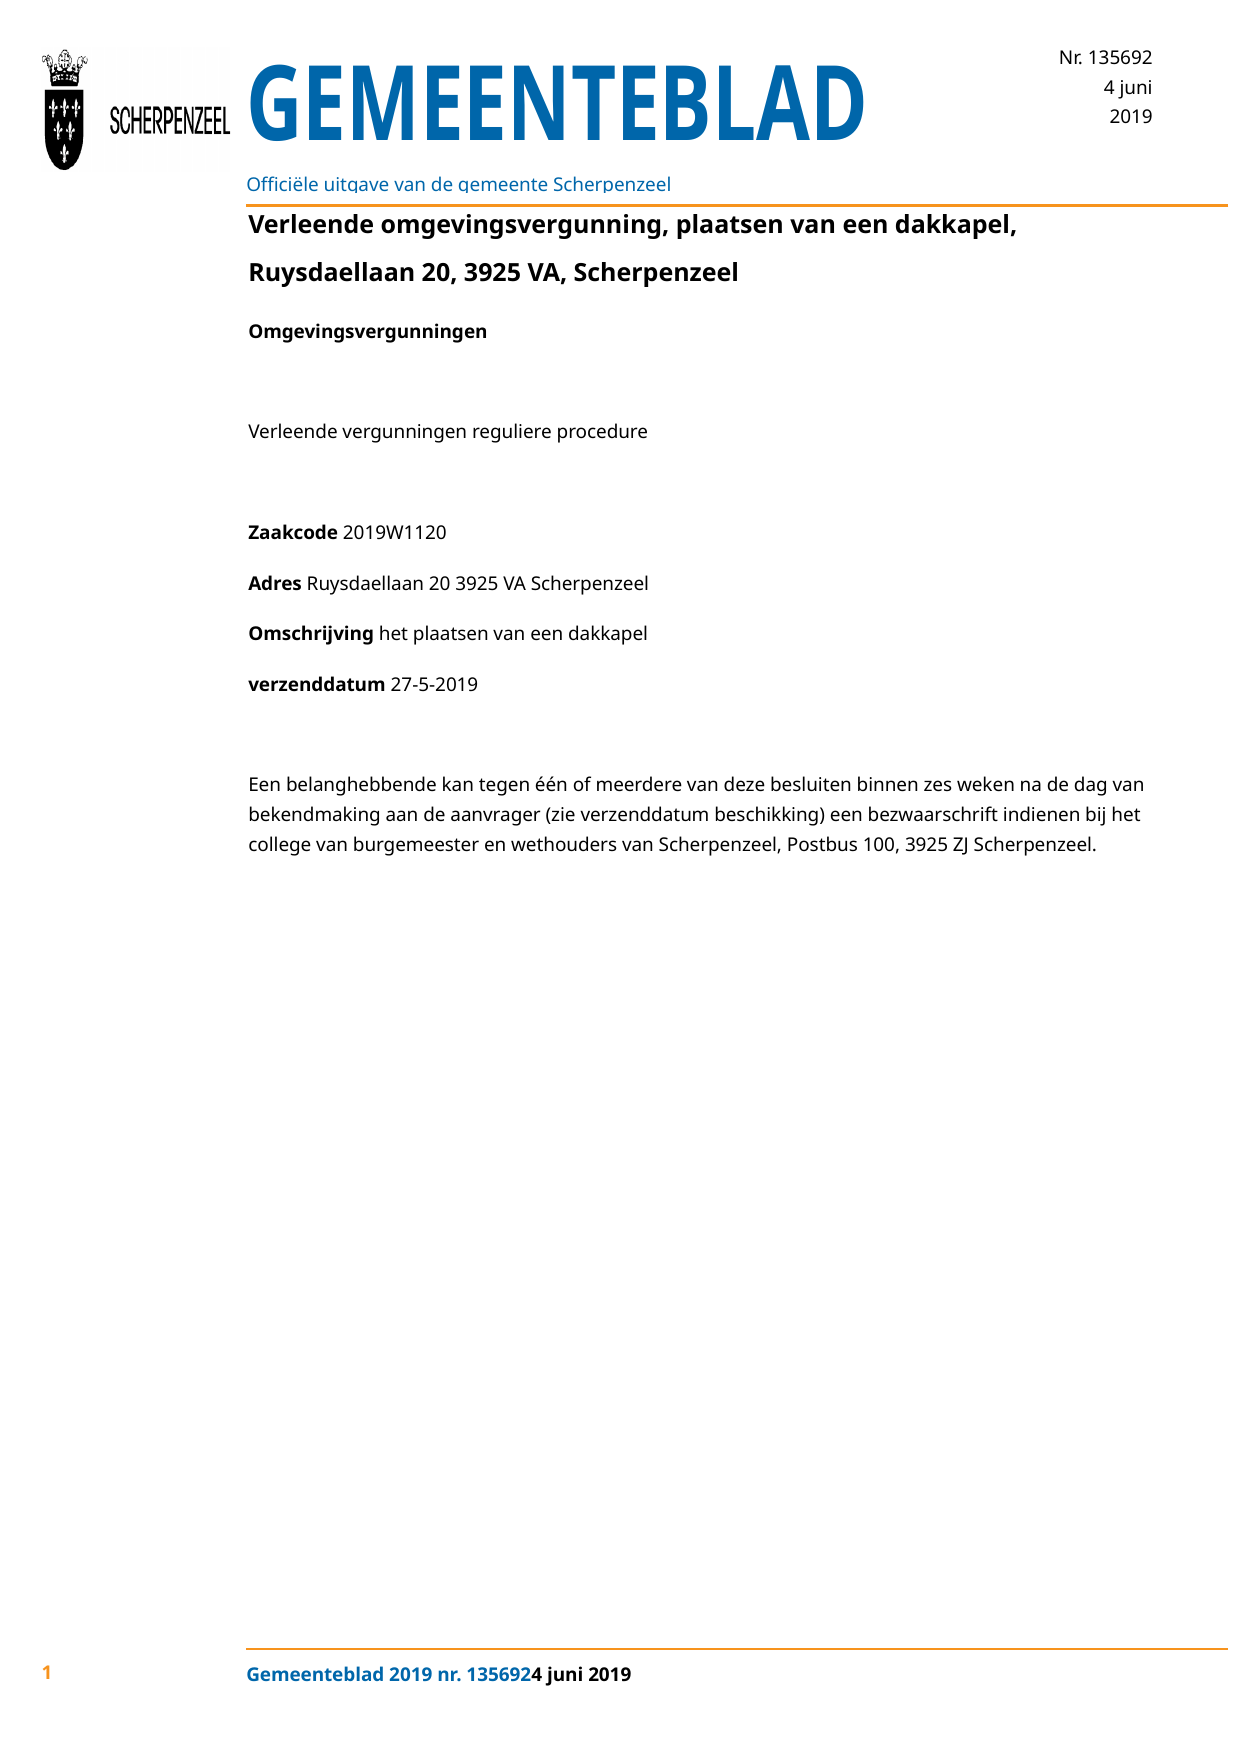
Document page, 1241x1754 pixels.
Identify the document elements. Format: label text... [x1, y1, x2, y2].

text Omgevingsvergunningen [248, 318, 1152, 344]
text Adres Ruysdaellaan 20 3925 VA Scherpenzeel [248, 570, 1152, 596]
text Een belanghebbende kan tegen één of meerdere van deze besluiten binnen zes weken na de dag van bekendmaking aan de aanvrager (zie verzenddatum beschikking) een bezwaarschrift indienen bij het college van burgemeester en wethouders van Scherpenzeel, Postbus 100, 3925 ZJ Scherpenzeel. [248, 772, 1152, 857]
text Verleende omgevingsvergunning, plaatsen van een dakkapel, Ruysdaellaan 20, 3925 VA, Scherpenzeel [248, 207, 1152, 288]
picture [41, 47, 231, 172]
text verzenddatum 27-5-2019 [248, 671, 1152, 697]
text Verleende vergunningen reguliere procedure [248, 419, 1152, 444]
text Omschrijving het plaatsen van een dakkapel [248, 620, 1152, 646]
text Zaakcode 2019W1120 [248, 519, 1152, 545]
